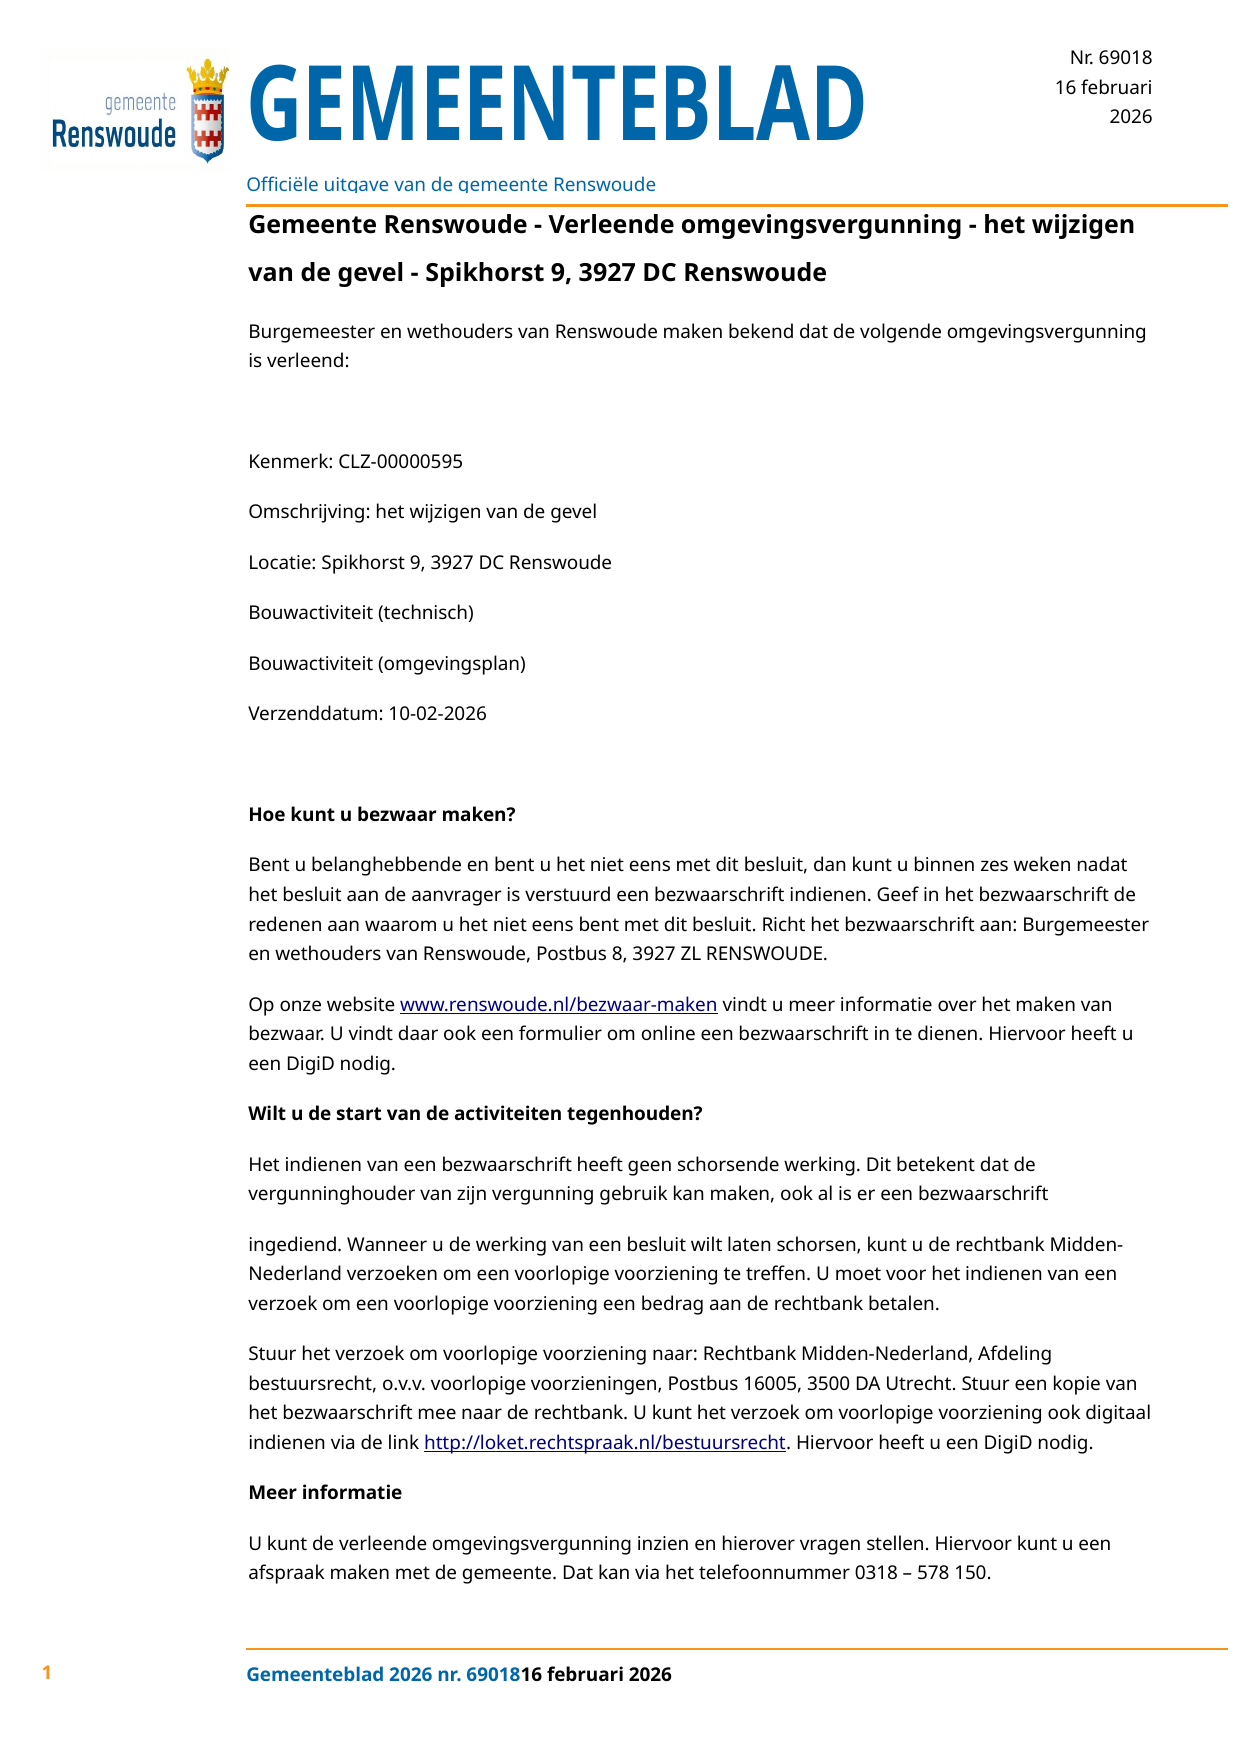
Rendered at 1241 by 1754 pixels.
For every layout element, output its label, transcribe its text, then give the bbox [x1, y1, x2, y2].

text Omschrijving: het wijzigen van de gevel [248, 499, 1152, 524]
text Kenmerk: CLZ-00000595 [248, 448, 1152, 474]
text Wilt u de start van de activiteiten tegenhouden? [248, 1100, 1152, 1126]
text Het indienen van een bezwaarschrift heeft geen schorsende werking. Dit betekent dat de vergunninghouder van zijn vergunning gebruik kan maken, ook al is er een bezwaarschrift [248, 1151, 1152, 1206]
text Stuur het verzoek om voorlopige voorziening naar: Rechtbank Midden-Nederland, Afdeling bestuursrecht, o.v.v. voorlopige voorzieningen, Postbus 16005, 3500 DA Utrecht. Stuur een kopie van het bezwaarschrift mee naar de rechtbank. U kunt het verzoek om voorlopige voorziening ook digitaal indienen via de link http://loket.rechtspraak.nl/bestuursrecht. Hiervoor heeft u een DigiD nodig. [248, 1340, 1152, 1455]
picture [41, 47, 231, 172]
text Bent u belanghebbende en bent u het niet eens met dit besluit, dan kunt u binnen zes weken nadat het besluit aan de aanvrager is verstuurd een bezwaarschrift indienen. Geef in het bezwaarschrift de redenen aan waarom u het niet eens bent met dit besluit. Richt het bezwaarschrift aan: Burgemeester en wethouders van Renswoude, Postbus 8, 3927 ZL RENSWOUDE. [248, 852, 1152, 966]
text Meer informatie [248, 1479, 1152, 1505]
text ingediend. Wanneer u de werking van een besluit wilt laten schorsen, kunt u de rechtbank Midden-Nederland verzoeken om een voorlopige voorziening te treffen. U moet voor het indienen van een verzoek om een voorlopige voorziening een bedrag aan de rechtbank betalen. [248, 1231, 1152, 1316]
text U kunt de verleende omgevingsvergunning inzien en hierover vragen stellen. Hiervoor kunt u een afspraak maken met de gemeente. Dat kan via het telefoonnummer 0318 – 578 150. [248, 1530, 1152, 1585]
text Verzenddatum: 10-02-2026 [248, 700, 1152, 726]
text Burgemeester en wethouders van Renswoude maken bekend dat de volgende omgevingsvergunning is verleend: [248, 318, 1152, 373]
text Locatie: Spikhorst 9, 3927 DC Renswoude [248, 549, 1152, 575]
text Bouwactiviteit (technisch) [248, 599, 1152, 625]
text Gemeente Renswoude - Verleende omgevingsvergunning - het wijzigen van de gevel - Spikhorst 9, 3927 DC Renswoude [248, 207, 1152, 288]
text Op onze website www.renswoude.nl/bezwaar-maken vindt u meer informatie over het maken van bezwaar. U vindt daar ook een formulier om online een bezwaarschrift in te dienen. Hiervoor heeft u een DigiD nodig. [248, 991, 1152, 1076]
text Bouwactiviteit (omgevingsplan) [248, 650, 1152, 676]
text Hoe kunt u bezwaar maken? [248, 801, 1152, 827]
